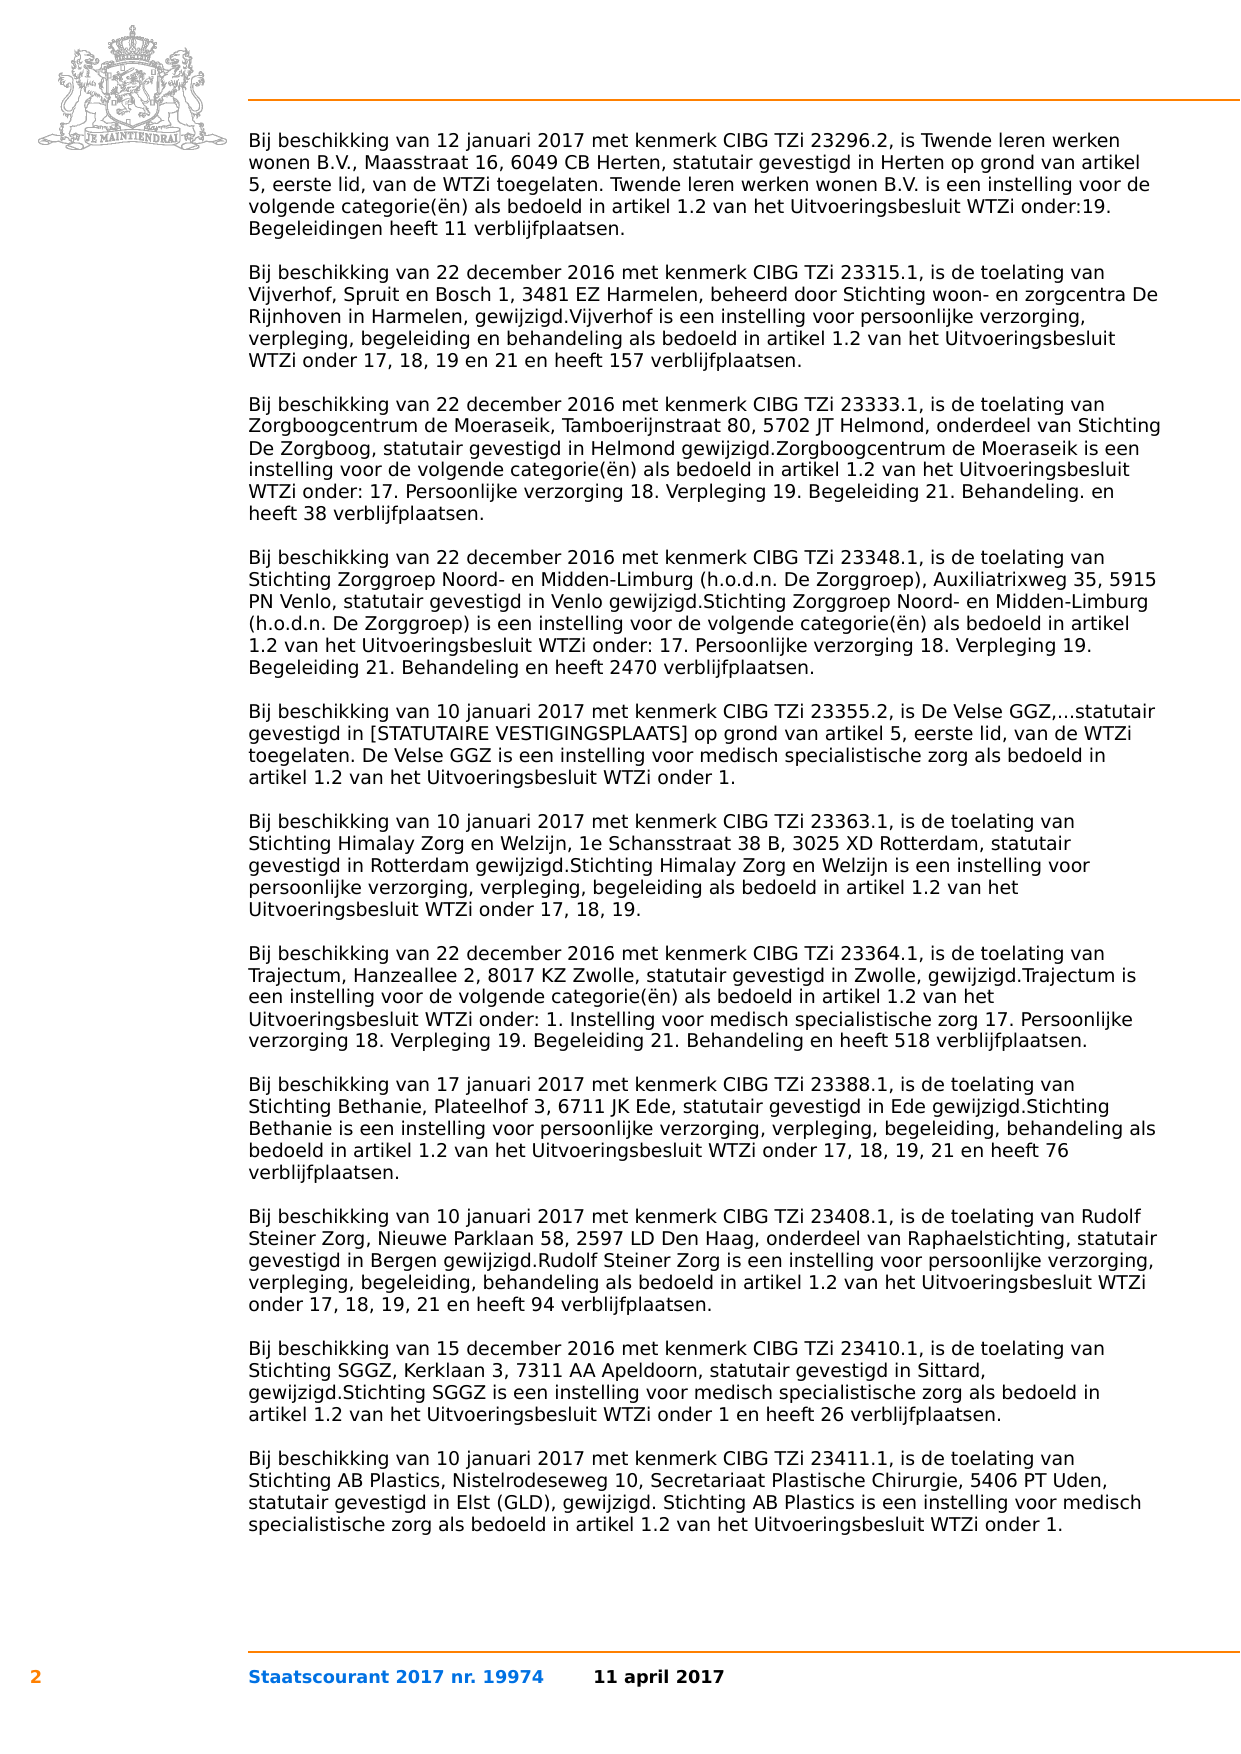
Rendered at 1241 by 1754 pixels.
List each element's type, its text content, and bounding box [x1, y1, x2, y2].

text Bij beschikking van 22 december 2016 met kenmerk CIBG TZi 23333.1, is de toelating van Zorgboogcentrum de Moeraseik, Tamboerijnstraat 80, 5702 JT Helmond, onderdeel van Stichting De Zorgboog, statutair gevestigd in Helmond gewijzigd.Zorgboogcentrum de Moeraseik is een instelling voor de volgende categorie(ën) als bedoeld in artikel 1.2 van het Uitvoeringsbesluit WTZi onder: 17. Persoonlijke verzorging 18. Verpleging 19. Begeleiding 21. Behandeling. en heeft 38 verblijfplaatsen. [248, 393, 1163, 525]
text Bij beschikking van 22 december 2016 met kenmerk CIBG TZi 23315.1, is de toelating van Vijverhof, Spruit en Bosch 1, 3481 EZ Harmelen, beheerd door Stichting woon- en zorgcentra De Rijnhoven in Harmelen, gewijzigd.Vijverhof is een instelling voor persoonlijke verzorging, verpleging, begeleiding en behandeling als bedoeld in artikel 1.2 van het Uitvoeringsbesluit WTZi onder 17, 18, 19 en 21 en heeft 157 verblijfplaatsen. [248, 262, 1163, 372]
text Bij beschikking van 10 januari 2017 met kenmerk CIBG TZi 23355.2, is De Velse GGZ,...statutair gevestigd in [STATUTAIRE VESTIGINGSPLAATS] op grond van artikel 5, eerste lid, van de WTZi toegelaten. De Velse GGZ is een instelling voor medisch specialistische zorg als bedoeld in artikel 1.2 van het Uitvoeringsbesluit WTZi onder 1. [248, 701, 1163, 789]
text Bij beschikking van 10 januari 2017 met kenmerk CIBG TZi 23363.1, is de toelating van Stichting Himalay Zorg en Welzijn, 1e Schansstraat 38 B, 3025 XD Rotterdam, statutair gevestigd in Rotterdam gewijzigd.Stichting Himalay Zorg en Welzijn is een instelling voor persoonlijke verzorging, verpleging, begeleiding als bedoeld in artikel 1.2 van het Uitvoeringsbesluit WTZi onder 17, 18, 19. [248, 811, 1163, 921]
text Bij beschikking van 15 december 2016 met kenmerk CIBG TZi 23410.1, is de toelating van Stichting SGGZ, Kerklaan 3, 7311 AA Apeldoorn, statutair gevestigd in Sittard, gewijzigd.Stichting SGGZ is een instelling voor medisch specialistische zorg als bedoeld in artikel 1.2 van het Uitvoeringsbesluit WTZi onder 1 en heeft 26 verblijfplaatsen. [248, 1338, 1163, 1426]
picture [38, 25, 227, 150]
text Bij beschikking van 22 december 2016 met kenmerk CIBG TZi 23364.1, is de toelating van Trajectum, Hanzeallee 2, 8017 KZ Zwolle, statutair gevestigd in Zwolle, gewijzigd.Trajectum is een instelling voor de volgende categorie(ën) als bedoeld in artikel 1.2 van het Uitvoeringsbesluit WTZi onder: 1. Instelling voor medisch specialistische zorg 17. Persoonlijke verzorging 18. Verpleging 19. Begeleiding 21. Behandeling en heeft 518 verblijfplaatsen. [248, 942, 1163, 1052]
text Bij beschikking van 10 januari 2017 met kenmerk CIBG TZi 23411.1, is de toelating van Stichting AB Plastics, Nistelrodeseweg 10, Secretariaat Plastische Chirurgie, 5406 PT Uden, statutair gevestigd in Elst (GLD), gewijzigd. Stichting AB Plastics is een instelling voor medisch specialistische zorg als bedoeld in artikel 1.2 van het Uitvoeringsbesluit WTZi onder 1. [248, 1448, 1163, 1536]
text Bij beschikking van 22 december 2016 met kenmerk CIBG TZi 23348.1, is de toelating van Stichting Zorggroep Noord- en Midden-Limburg (h.o.d.n. De Zorggroep), Auxiliatrixweg 35, 5915 PN Venlo, statutair gevestigd in Venlo gewijzigd.Stichting Zorggroep Noord- en Midden-Limburg (h.o.d.n. De Zorggroep) is een instelling voor de volgende categorie(ën) als bedoeld in artikel 1.2 van het Uitvoeringsbesluit WTZi onder: 17. Persoonlijke verzorging 18. Verpleging 19. Begeleiding 21. Behandeling en heeft 2470 verblijfplaatsen. [248, 547, 1163, 679]
text Bij beschikking van 12 januari 2017 met kenmerk CIBG TZi 23296.2, is Twende leren werken wonen B.V., Maasstraat 16, 6049 CB Herten, statutair gevestigd in Herten op grond van artikel 5, eerste lid, van de WTZi toegelaten. Twende leren werken wonen B.V. is een instelling voor de volgende categorie(ën) als bedoeld in artikel 1.2 van het Uitvoeringsbesluit WTZi onder:19. Begeleidingen heeft 11 verblijfplaatsen. [248, 130, 1163, 240]
text Bij beschikking van 17 januari 2017 met kenmerk CIBG TZi 23388.1, is de toelating van Stichting Bethanie, Plateelhof 3, 6711 JK Ede, statutair gevestigd in Ede gewijzigd.Stichting Bethanie is een instelling voor persoonlijke verzorging, verpleging, begeleiding, behandeling als bedoeld in artikel 1.2 van het Uitvoeringsbesluit WTZi onder 17, 18, 19, 21 en heeft 76 verblijfplaatsen. [248, 1074, 1163, 1184]
text Bij beschikking van 10 januari 2017 met kenmerk CIBG TZi 23408.1, is de toelating van Rudolf Steiner Zorg, Nieuwe Parklaan 58, 2597 LD Den Haag, onderdeel van Raphaelstichting, statutair gevestigd in Bergen gewijzigd.Rudolf Steiner Zorg is een instelling voor persoonlijke verzorging, verpleging, begeleiding, behandeling als bedoeld in artikel 1.2 van het Uitvoeringsbesluit WTZi onder 17, 18, 19, 21 en heeft 94 verblijfplaatsen. [248, 1206, 1163, 1316]
